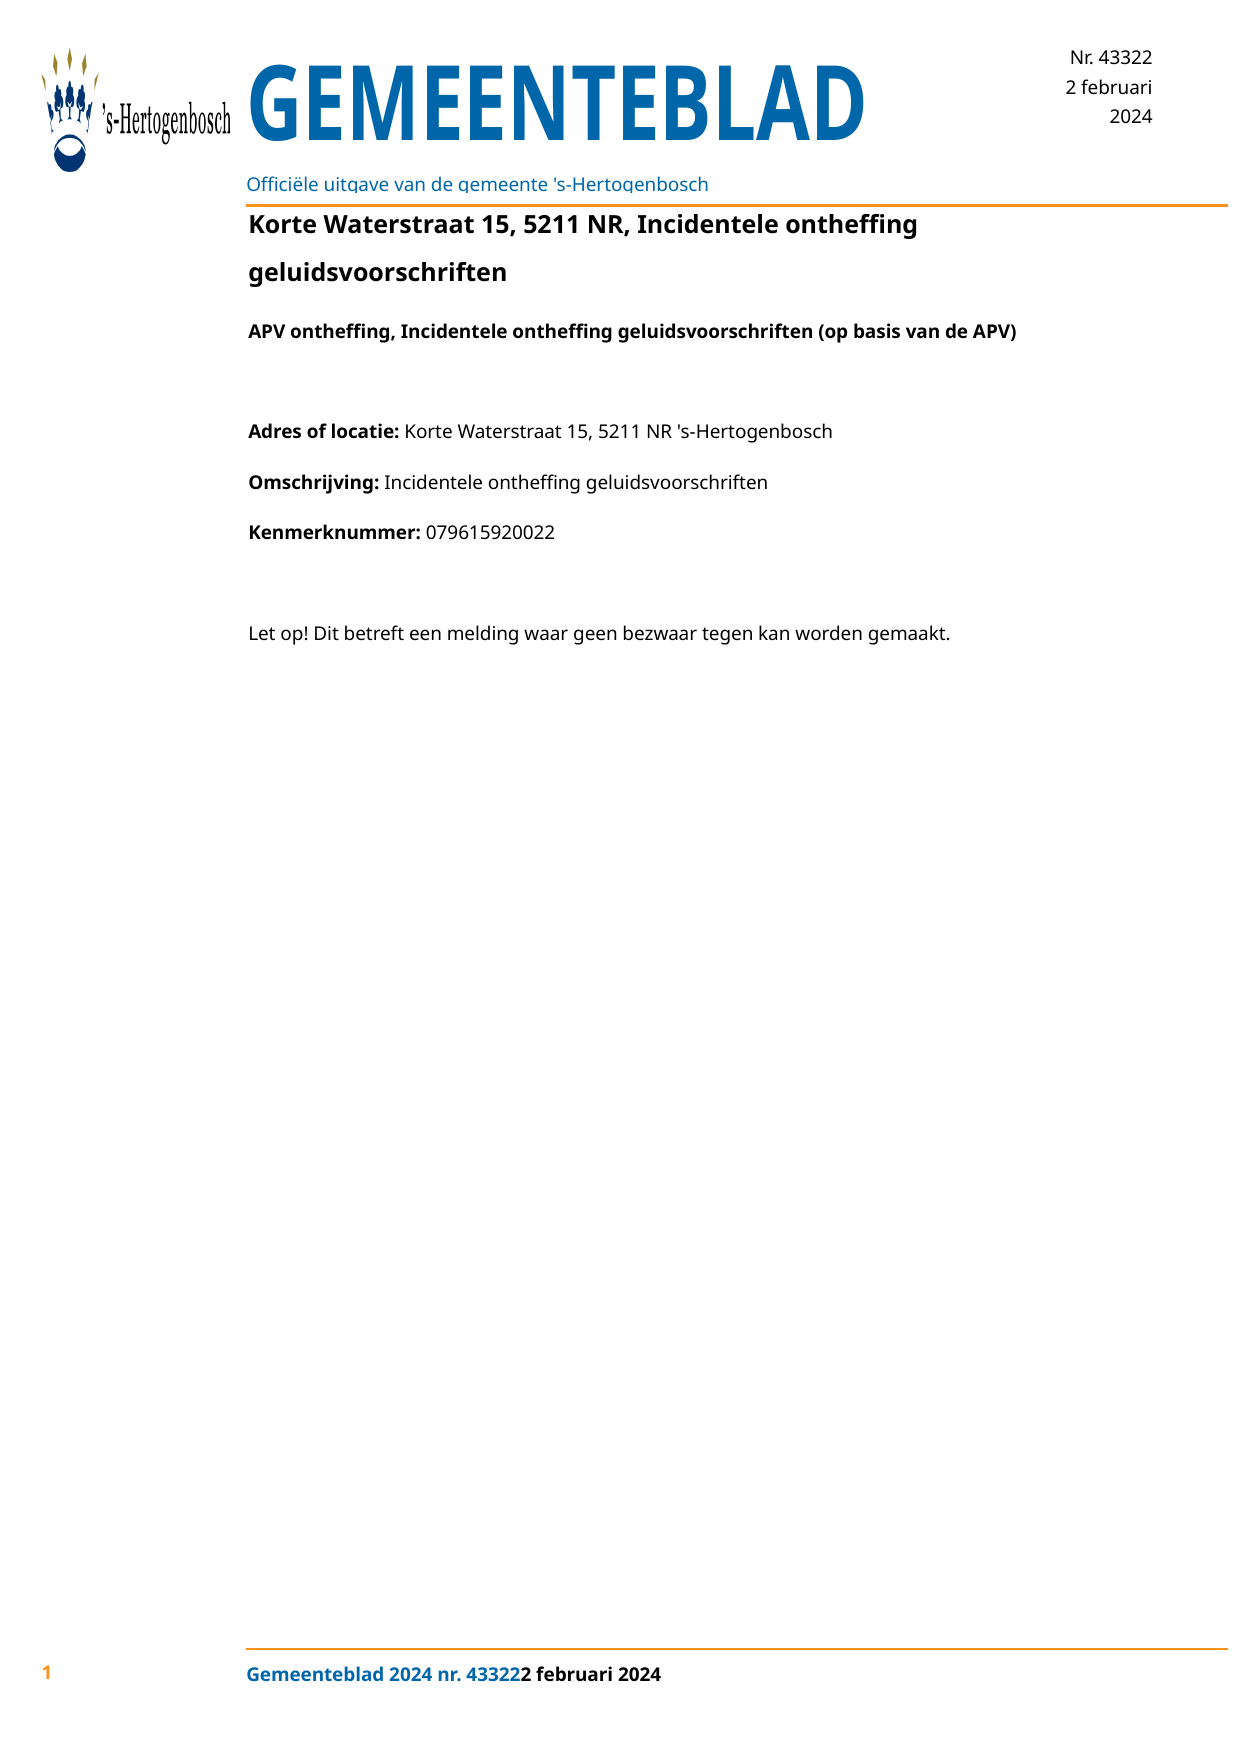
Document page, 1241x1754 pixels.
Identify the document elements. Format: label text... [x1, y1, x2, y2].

text Adres of locatie: Korte Waterstraat 15, 5211 NR 's-Hertogenbosch [248, 419, 1152, 444]
text Kenmerknummer: 079615920022 [248, 519, 1152, 545]
text APV ontheffing, Incidentele ontheffing geluidsvoorschriften (op basis van de APV) [248, 318, 1152, 344]
text Let op! Dit betreft een melding waar geen bezwaar tegen kan worden gemaakt. [248, 620, 1152, 646]
text Omschrijving: Incidentele ontheffing geluidsvoorschriften [248, 469, 1152, 495]
text Korte Waterstraat 15, 5211 NR, Incidentele ontheffing geluidsvoorschriften [248, 207, 1152, 288]
picture [41, 47, 231, 172]
